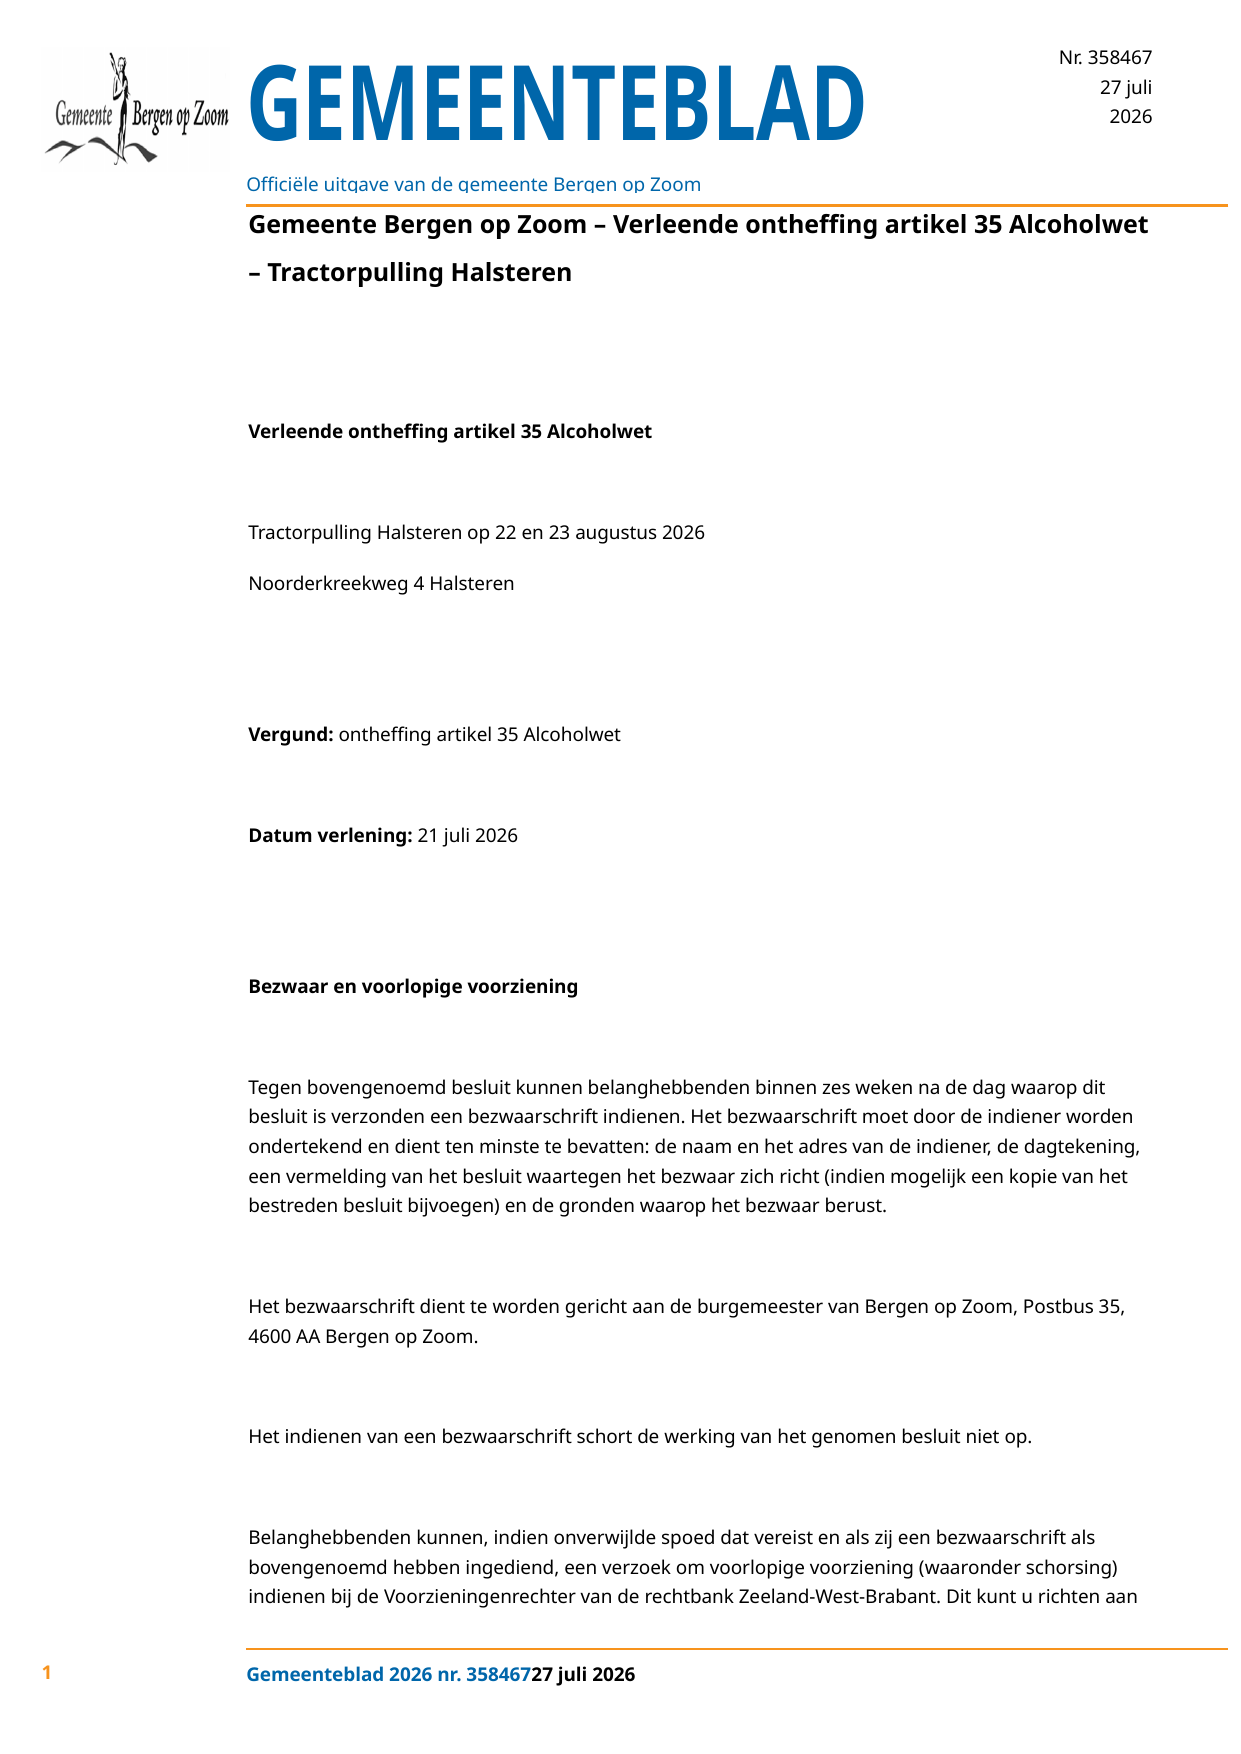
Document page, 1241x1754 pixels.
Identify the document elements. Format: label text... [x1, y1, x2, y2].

text Noorderkreekweg 4 Halsteren [248, 570, 1152, 596]
picture [41, 47, 231, 172]
text Belanghebbenden kunnen, indien onverwijlde spoed dat vereist en als zij een bezwaarschrift als bovengenoemd hebben ingediend, een verzoek om voorlopige voorziening (waaronder schorsing) indienen bij de Voorzieningenrechter van de rechtbank Zeeland-West-Brabant. Dit kunt u richten aan [248, 1524, 1152, 1609]
text Bezwaar en voorlopige voorziening [248, 973, 1152, 999]
text Tractorpulling Halsteren op 22 en 23 augustus 2026 [248, 519, 1152, 545]
text Vergund: ontheffing artikel 35 Alcoholwet [248, 721, 1152, 747]
text Gemeente Bergen op Zoom – Verleende ontheffing artikel 35 Alcoholwet – Tractorpulling Halsteren [248, 207, 1152, 288]
text Datum verlening: 21 juli 2026 [248, 822, 1152, 848]
text Verleende ontheffing artikel 35 Alcoholwet [248, 419, 1152, 444]
text Tegen bovengenoemd besluit kunnen belanghebbenden binnen zes weken na de dag waarop dit besluit is verzonden een bezwaarschrift indienen. Het bezwaarschrift moet door de indiener worden ondertekend en dient ten minste te bevatten: de naam en het adres van de indiener, de dagtekening, een vermelding van het besluit waartegen het bezwaar zich richt (indien mogelijk een kopie van het bestreden besluit bijvoegen) en de gronden waarop het bezwaar berust. [248, 1074, 1152, 1218]
text Het bezwaarschrift dient te worden gericht aan de burgemeester van Bergen op Zoom, Postbus 35, 4600 AA Bergen op Zoom. [248, 1293, 1152, 1349]
text Het indienen van een bezwaarschrift schort de werking van het genomen besluit niet op. [248, 1424, 1152, 1449]
